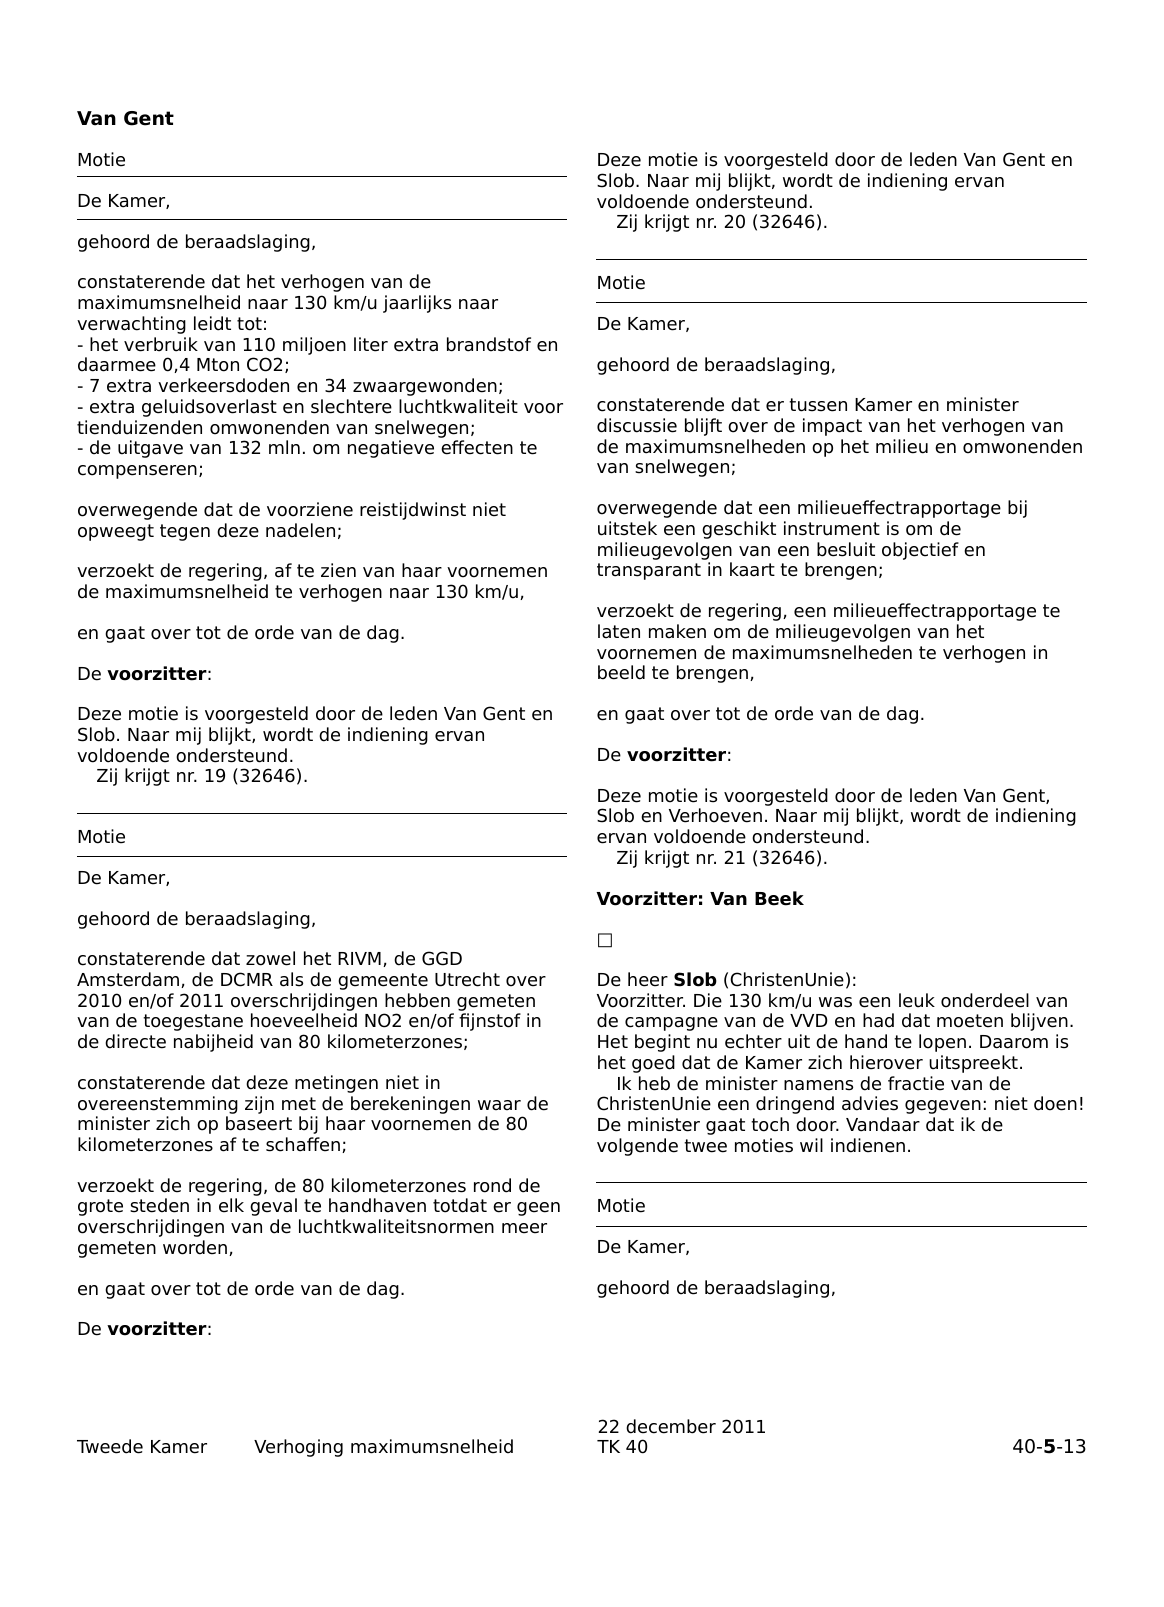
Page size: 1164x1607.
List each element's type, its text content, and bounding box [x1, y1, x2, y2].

text - het verbruik van 110 miljoen liter extra brandstof en daarmee 0,4 Mton CO2; [77, 334, 567, 376]
text Motie [77, 150, 567, 171]
text De voorzitter: [77, 663, 567, 684]
text De Kamer, [77, 868, 567, 888]
text constaterende dat zowel het RIVM, de GGD Amsterdam, de DCMR als de gemeente Utrecht over 2010 en/of 2011 overschrijdingen hebben gemeten van de toegestane hoeveelheid NO2 en/of fijnstof in de directe nabijheid van 80 kilometerzones; [77, 949, 567, 1053]
text Zij krijgt nr. 20 (32646). [596, 212, 1087, 233]
text verzoekt de regering, af te zien van haar voornemen de maximumsnelheid te verhogen naar 130 km/u, [77, 561, 567, 603]
text Ik heb de minister namens de fractie van de ChristenUnie een dringend advies gegeven: niet doen! De minister gaat toch door. Vandaar dat ik de volgende twee moties wil indienen. [596, 1073, 1087, 1156]
text De voorzitter: [596, 745, 1087, 765]
text Motie [596, 1196, 1087, 1217]
text - de uitgave van 132 mln. om negatieve effecten te compenseren; [77, 438, 567, 480]
text verzoekt de regering, een milieueffectrapportage te laten maken om de milieugevolgen van het voornemen de maximumsnelheden te verhogen in beeld te brengen, [596, 601, 1087, 684]
text □ [596, 929, 1087, 950]
text De Kamer, [596, 1237, 1087, 1258]
text De voorzitter: [77, 1319, 567, 1340]
text gehoord de beraadslaging, [596, 354, 1087, 375]
text Motie [77, 827, 567, 848]
text constaterende dat er tussen Kamer en minister discussie blijft over de impact van het verhogen van de maximumsnelheden op het milieu en omwonenden van snelwegen; [596, 395, 1087, 478]
text De Kamer, [77, 191, 567, 212]
text Voorzitter: Van Beek [596, 888, 1087, 909]
text constaterende dat deze metingen niet in overeenstemming zijn met de berekeningen waar de minister zich op baseert bij haar voornemen de 80 kilometerzones af te schaffen; [77, 1073, 567, 1156]
text Voorzitter. Die 130 km/u was een leuk onderdeel van de campagne van de VVD en had dat moeten blijven. Het begint nu echter uit de hand te lopen. Daarom is het goed dat de Kamer zich hierover uitspreekt. [596, 991, 1087, 1073]
text gehoord de beraadslaging, [596, 1278, 1087, 1298]
text De Kamer, [596, 314, 1087, 334]
text verzoekt de regering, de 80 kilometerzones rond de grote steden in elk geval te handhaven totdat er geen overschrijdingen van de luchtkwaliteitsnormen meer gemeten worden, [77, 1176, 567, 1258]
text en gaat over tot de orde van de dag. [77, 1278, 567, 1299]
text Motie [596, 273, 1087, 294]
text Deze motie is voorgesteld door de leden Van Gent en Slob. Naar mij blijkt, wordt de indiening ervan voldoende ondersteund. [77, 704, 567, 766]
text De heer Slob (ChristenUnie): [596, 970, 1087, 991]
text overwegende dat de voorziene reistijdwinst niet opweegt tegen deze nadelen; [77, 500, 567, 541]
text overwegende dat een milieueffectrapportage bij uitstek een geschikt instrument is om de milieugevolgen van een besluit objectief en transparant in kaart te brengen; [596, 498, 1087, 581]
text - 7 extra verkeersdoden en 34 zwaargewonden; [77, 376, 567, 397]
text - extra geluidsoverlast en slechtere luchtkwaliteit voor tienduizenden omwonenden van snelwegen; [77, 397, 567, 438]
text Deze motie is voorgesteld door de leden Van Gent en Slob. Naar mij blijkt, wordt de indiening ervan voldoende ondersteund. [596, 150, 1087, 212]
text Zij krijgt nr. 21 (32646). [596, 848, 1087, 868]
text gehoord de beraadslaging, [77, 232, 567, 252]
text Deze motie is voorgesteld door de leden Van Gent, Slob en Verhoeven. Naar mij blijkt, wordt de indiening ervan voldoende ondersteund. [596, 785, 1087, 848]
text en gaat over tot de orde van de dag. [77, 623, 567, 643]
text gehoord de beraadslaging, [77, 908, 567, 929]
text Zij krijgt nr. 19 (32646). [77, 766, 567, 787]
text en gaat over tot de orde van de dag. [596, 704, 1087, 725]
text constaterende dat het verhogen van de maximumsnelheid naar 130 km/u jaarlijks naar verwachting leidt tot: [77, 272, 567, 334]
